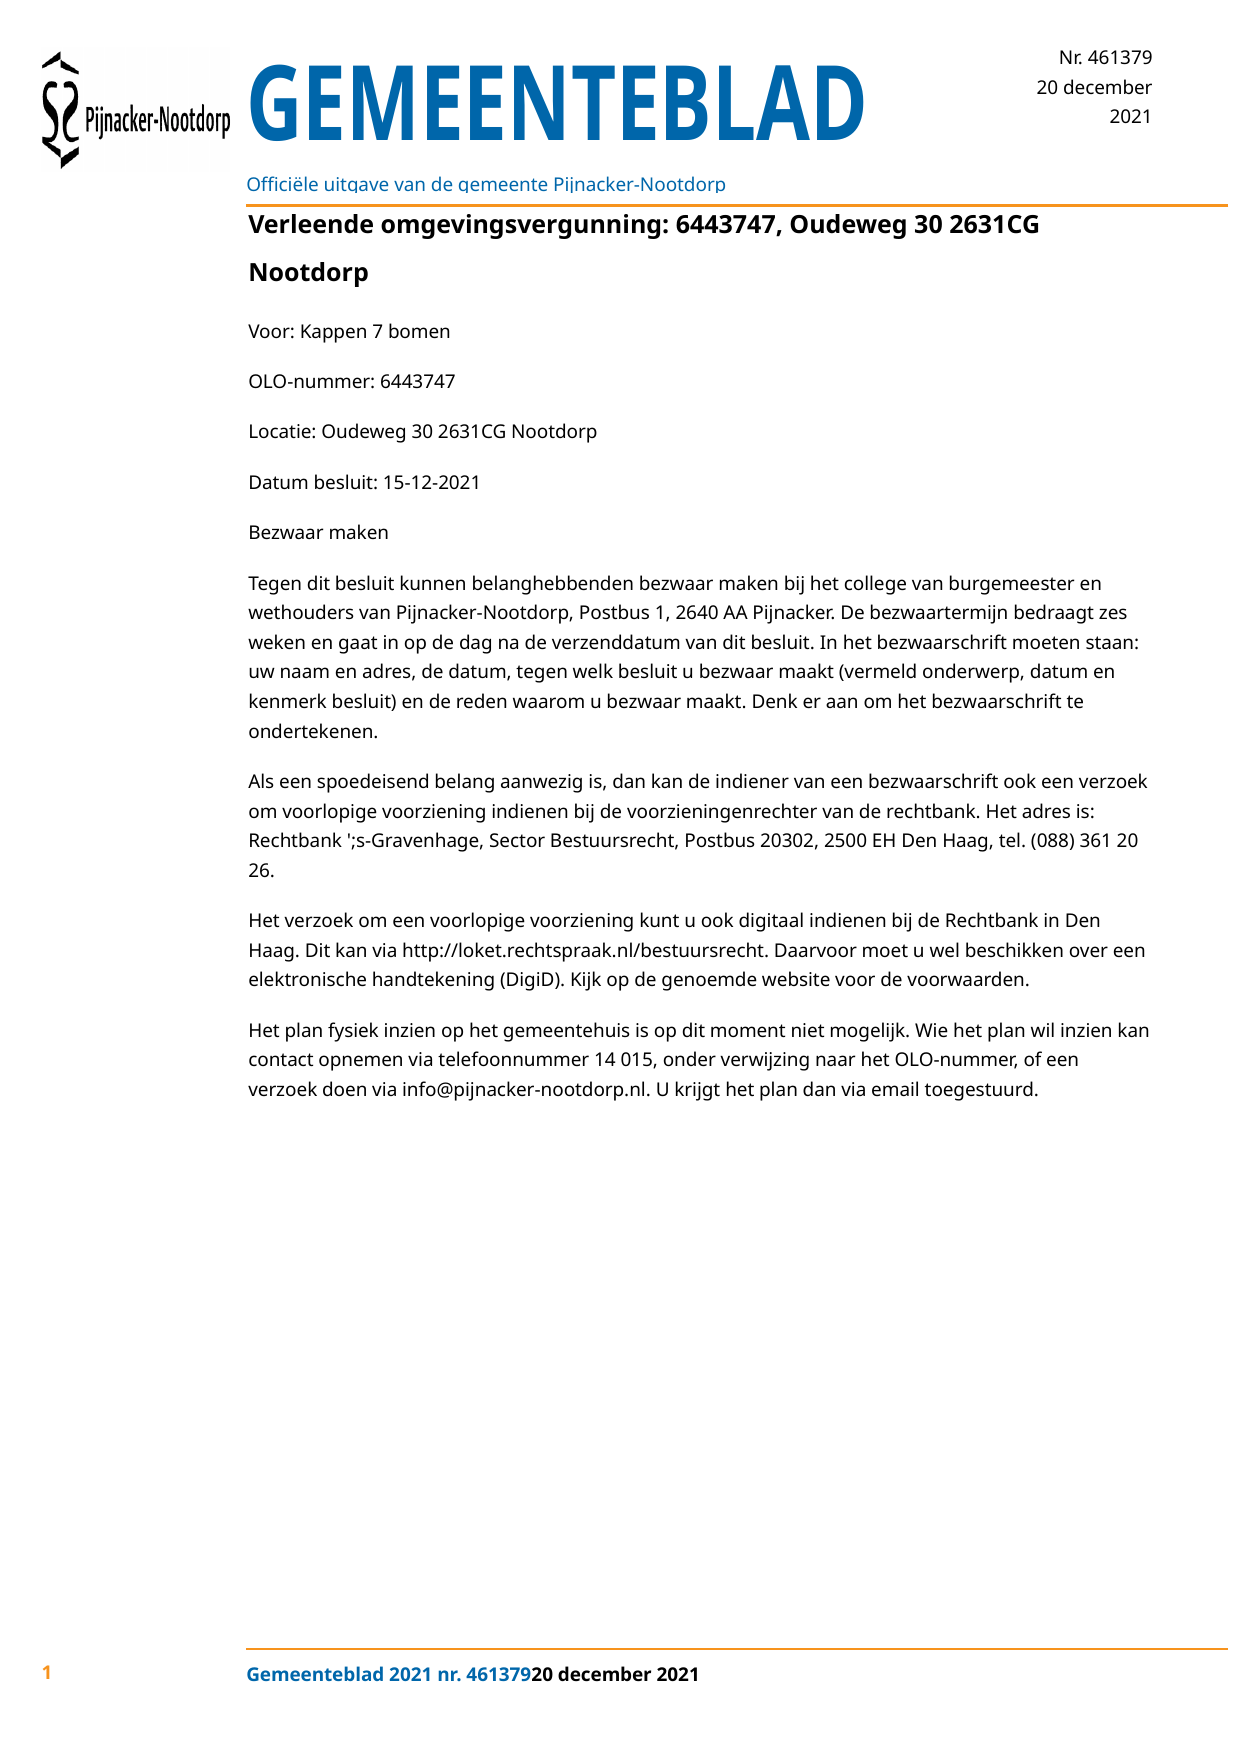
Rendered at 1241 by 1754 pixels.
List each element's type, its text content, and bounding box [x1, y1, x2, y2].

text Locatie: Oudeweg 30 2631CG Nootdorp [248, 419, 1152, 444]
text Het plan fysiek inzien op het gemeentehuis is op dit moment niet mogelijk. Wie het plan wil inzien kan contact opnemen via telefoonnummer 14 015, onder verwijzing naar het OLO-nummer, of een verzoek doen via info@pijnacker-nootdorp.nl. U krijgt het plan dan via email toegestuurd. [248, 1017, 1152, 1102]
text Tegen dit besluit kunnen belanghebbenden bezwaar maken bij het college van burgemeester en wethouders van Pijnacker-Nootdorp, Postbus 1, 2640 AA Pijnacker. De bezwaartermijn bedraagt zes weken en gaat in op de dag na de verzenddatum van dit besluit. In het bezwaarschrift moeten staan: uw naam en adres, de datum, tegen welk besluit u bezwaar maakt (vermeld onderwerp, datum en kenmerk besluit) en de reden waarom u bezwaar maakt. Denk er aan om het bezwaarschrift te ondertekenen. [248, 570, 1152, 744]
text Als een spoedeisend belang aanwezig is, dan kan de indiener van een bezwaarschrift ook een verzoek om voorlopige voorziening indienen bij de voorzieningenrechter van de rechtbank. Het adres is: Rechtbank ';s-Gravenhage, Sector Bestuursrecht, Postbus 20302, 2500 EH Den Haag, tel. (088) 361 20 26. [248, 768, 1152, 883]
picture [41, 47, 231, 172]
text Verleende omgevingsvergunning: 6443747, Oudeweg 30 2631CG Nootdorp [248, 207, 1152, 288]
text Het verzoek om een voorlopige voorziening kunt u ook digitaal indienen bij de Rechtbank in Den Haag. Dit kan via http://loket.rechtspraak.nl/bestuursrecht. Daarvoor moet u wel beschikken over een elektronische handtekening (DigiD). Kijk op de genoemde website voor de voorwaarden. [248, 907, 1152, 992]
text OLO-nummer: 6443747 [248, 368, 1152, 394]
text Voor: Kappen 7 bomen [248, 318, 1152, 344]
text Datum besluit: 15-12-2021 [248, 469, 1152, 495]
text Bezwaar maken [248, 519, 1152, 545]
